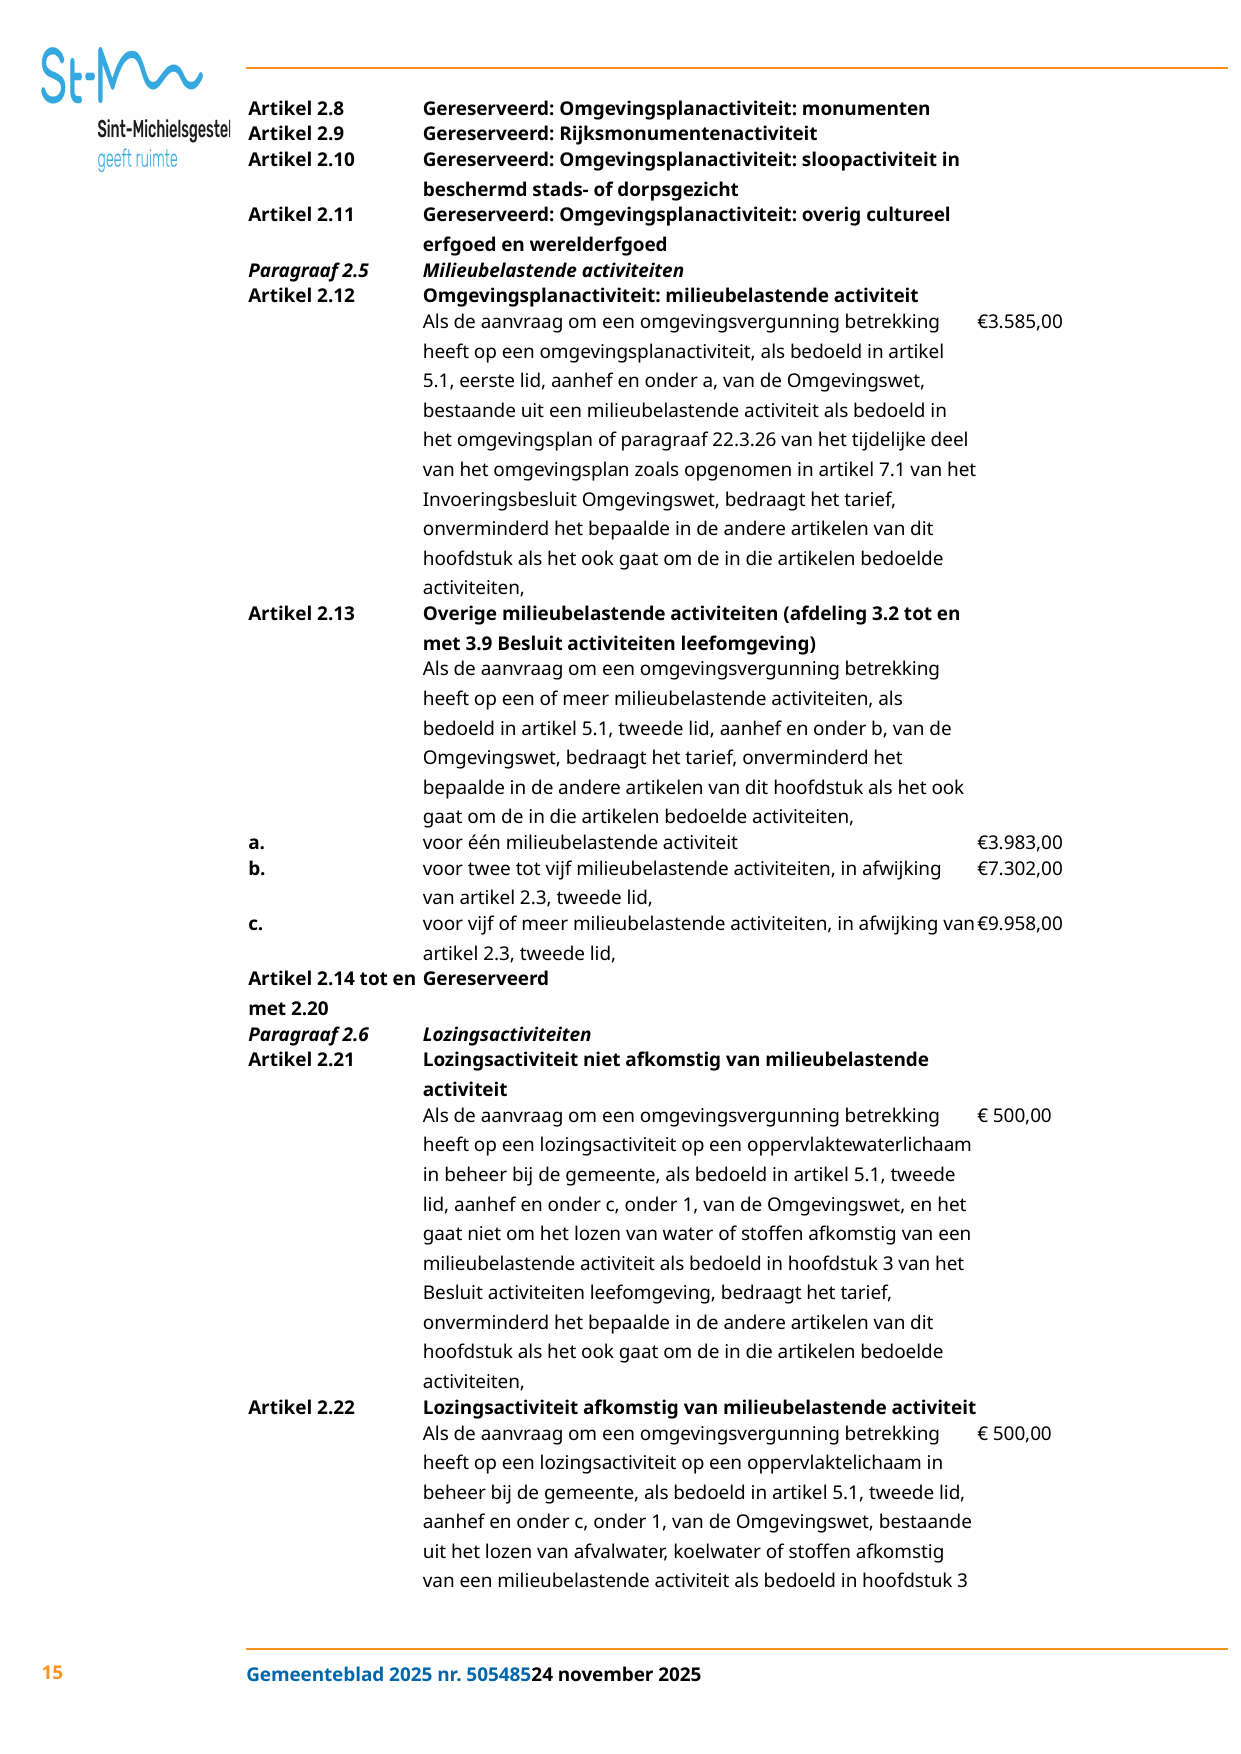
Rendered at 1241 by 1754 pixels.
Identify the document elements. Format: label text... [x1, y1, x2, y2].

table_cell Artikel 2.12 [248, 283, 423, 308]
table_cell b. [248, 855, 423, 910]
table_cell Milieubelastende activiteiten [423, 257, 977, 283]
table_cell Als de aanvraag om een omgevingsvergunning betrekking heeft op een lozingsactiviteit op een oppervlaktelichaam in beheer bij de gemeente, als bedoeld in artikel 5.1, tweede lid, aanhef en onder c, onder 1, van de Omgevingswet, bestaande uit het lozen van afvalwater, koelwater of stoffen afkomstig van een milieubelastende activiteit als bedoeld in hoofdstuk 3 [423, 1420, 977, 1593]
table_cell [977, 283, 1152, 308]
table_cell €3.983,00 [977, 829, 1152, 855]
table_cell [977, 656, 1152, 829]
table_cell [977, 1047, 1152, 1102]
table_cell Artikel 2.14 tot en met 2.20 [248, 966, 423, 1021]
table_cell Gereserveerd: Rijksmonumentenactiviteit [423, 121, 977, 146]
table_cell € 500,00 [977, 1102, 1152, 1394]
table_cell Artikel 2.11 [248, 202, 423, 257]
table_cell Lozingsactiviteiten [423, 1021, 977, 1047]
table_cell [977, 95, 1152, 121]
table_cell [977, 1394, 1152, 1420]
table_cell Paragraaf 2.5 [248, 257, 423, 283]
table_cell voor één milieubelastende activiteit [423, 829, 977, 855]
table_cell Overige milieubelastende activiteiten (afdeling 3.2 tot en met 3.9 Besluit activiteiten leefomgeving) [423, 600, 977, 656]
table_cell c. [248, 910, 423, 966]
table_cell €7.302,00 [977, 855, 1152, 910]
table_cell Als de aanvraag om een omgevingsvergunning betrekking heeft op een omgevingsplanactiviteit, als bedoeld in artikel 5.1, eerste lid, aanhef en onder a, van de Omgevingswet, bestaande uit een milieubelastende activiteit als bedoeld in het omgevingsplan of paragraaf 22.3.26 van het tijdelijke deel van het omgevingsplan zoals opgenomen in artikel 7.1 van het Invoeringsbesluit Omgevingswet, bedraagt het tarief, onverminderd het bepaalde in de andere artikelen van dit hoofdstuk als het ook gaat om de in die artikelen bedoelde activiteiten, [423, 308, 977, 600]
table_cell [977, 146, 1152, 202]
table_cell Als de aanvraag om een omgevingsvergunning betrekking heeft op een lozingsactiviteit op een oppervlaktewaterlichaam in beheer bij de gemeente, als bedoeld in artikel 5.1, tweede lid, aanhef en onder c, onder 1, van de Omgevingswet, en het gaat niet om het lozen van water of stoffen afkomstig van een milieubelastende activiteit als bedoeld in hoofdstuk 3 van het Besluit activiteiten leefomgeving, bedraagt het tarief, onverminderd het bepaalde in de andere artikelen van dit hoofdstuk als het ook gaat om de in die artikelen bedoelde activiteiten, [423, 1102, 977, 1394]
table_cell Lozingsactiviteit niet afkomstig van milieubelastende activiteit [423, 1047, 977, 1102]
table_cell Artikel 2.10 [248, 146, 423, 202]
table_cell a. [248, 829, 423, 855]
picture [41, 47, 231, 172]
table_cell Als de aanvraag om een omgevingsvergunning betrekking heeft op een of meer milieubelastende activiteiten, als bedoeld in artikel 5.1, tweede lid, aanhef en onder b, van de Omgevingswet, bedraagt het tarief, onverminderd het bepaalde in de andere artikelen van dit hoofdstuk als het ook gaat om de in die artikelen bedoelde activiteiten, [423, 656, 977, 829]
table_cell Artikel 2.8 [248, 95, 423, 121]
table_cell Gereserveerd: Omgevingsplanactiviteit: sloopactiviteit in beschermd stads- of dorpsgezicht [423, 146, 977, 202]
table_cell [977, 1021, 1152, 1047]
table_cell Artikel 2.9 [248, 121, 423, 146]
table_cell Omgevingsplanactiviteit: milieubelastende activiteit [423, 283, 977, 308]
table_cell Artikel 2.22 [248, 1394, 423, 1420]
table_cell [977, 966, 1152, 1021]
table_cell Gereserveerd: Omgevingsplanactiviteit: monumenten [423, 95, 977, 121]
table_cell [977, 121, 1152, 146]
table_cell Artikel 2.21 [248, 1047, 423, 1102]
table_cell €9.958,00 [977, 910, 1152, 966]
table_cell Gereserveerd: Omgevingsplanactiviteit: overig cultureel erfgoed en werelderfgoed [423, 202, 977, 257]
table_cell [248, 656, 423, 829]
table_cell Gereserveerd [423, 966, 977, 1021]
table_cell € 500,00 [977, 1420, 1152, 1593]
table_cell [977, 202, 1152, 257]
table_cell [248, 1420, 423, 1593]
table_cell [977, 600, 1152, 656]
table_cell Artikel 2.13 [248, 600, 423, 656]
table_cell voor twee tot vijf milieubelastende activiteiten, in afwijking van artikel 2.3, tweede lid, [423, 855, 977, 910]
table_cell [977, 257, 1152, 283]
table_cell [248, 1102, 423, 1394]
table_cell €3.585,00 [977, 308, 1152, 600]
table_cell [248, 308, 423, 600]
table_cell Paragraaf 2.6 [248, 1021, 423, 1047]
table_cell Lozingsactiviteit afkomstig van milieubelastende activiteit [423, 1394, 977, 1420]
table_cell voor vijf of meer milieubelastende activiteiten, in afwijking van artikel 2.3, tweede lid, [423, 910, 977, 966]
